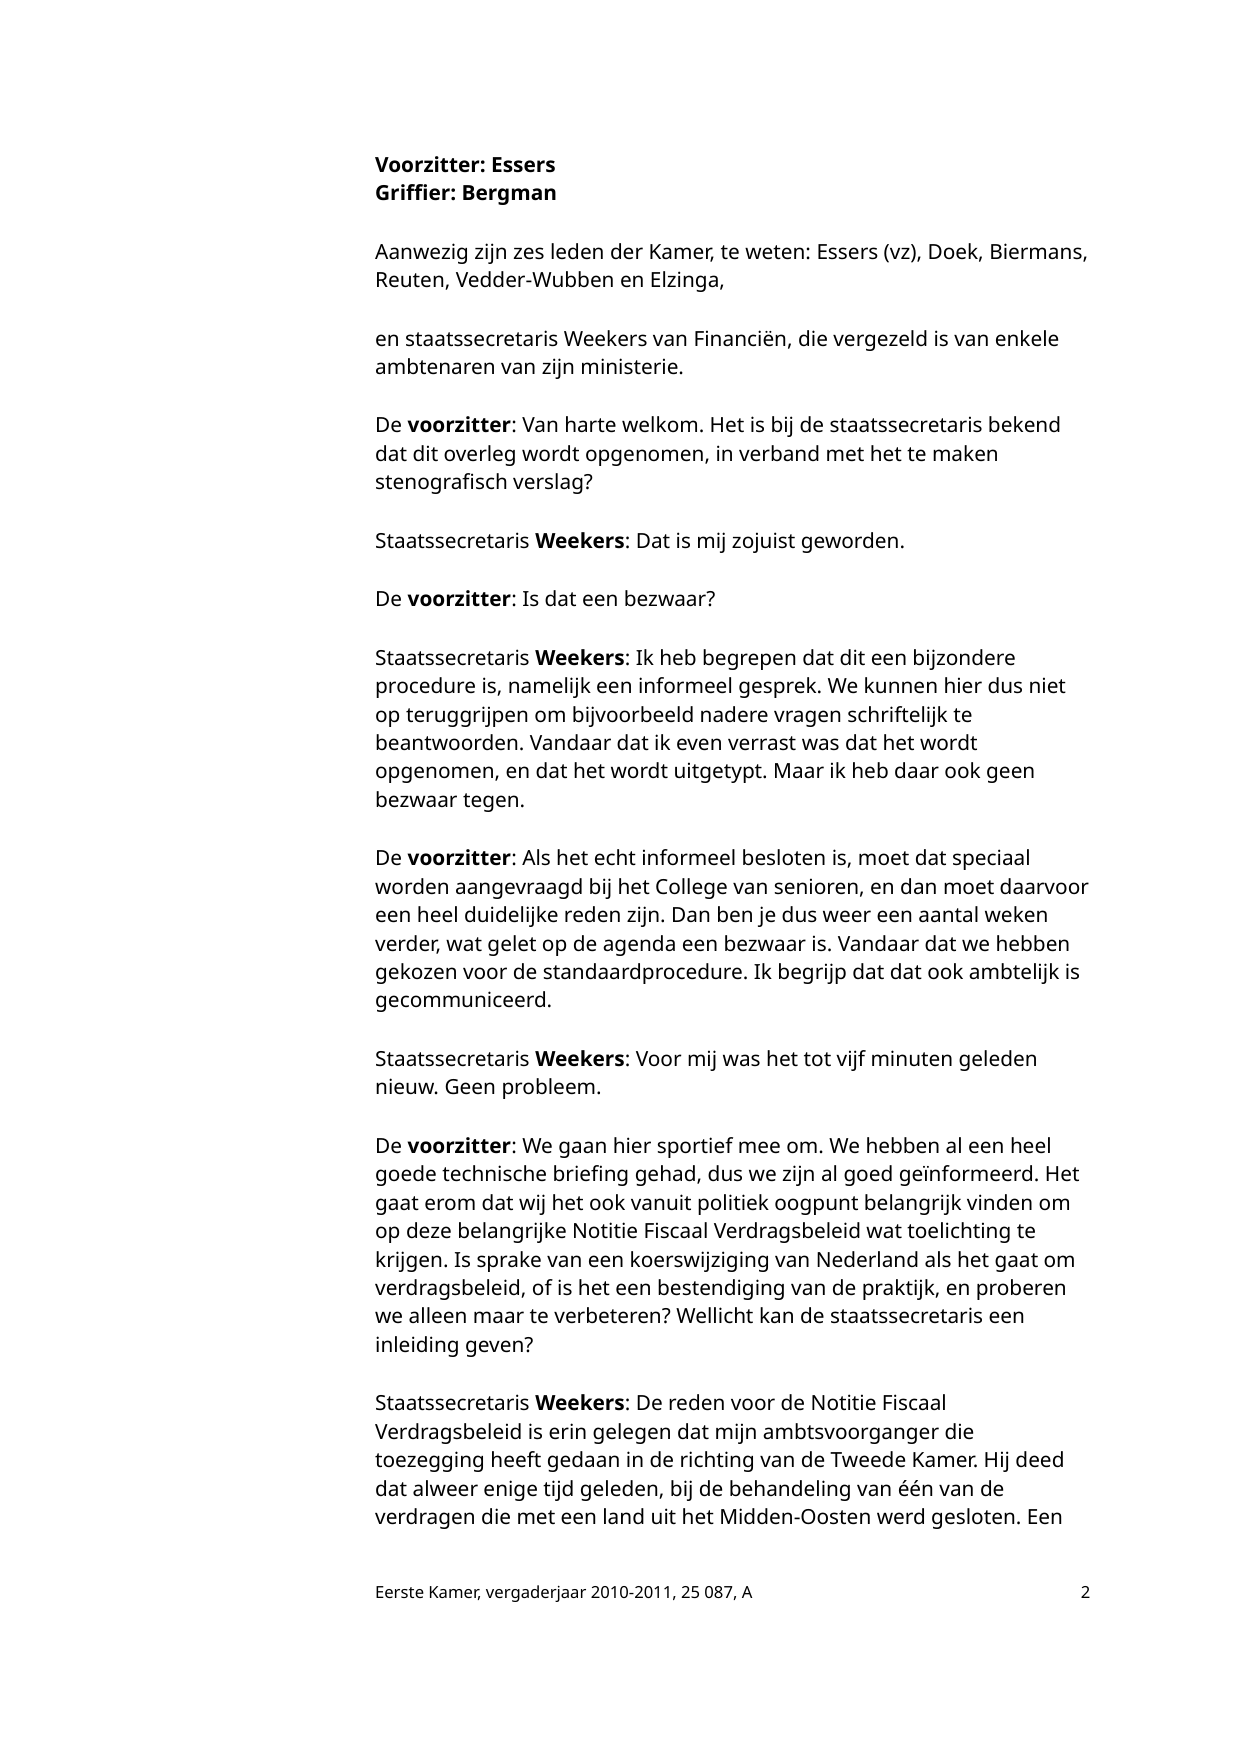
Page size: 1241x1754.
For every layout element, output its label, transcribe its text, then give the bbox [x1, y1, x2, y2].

text Aanwezig zijn zes leden der Kamer, te weten: Essers (vz), Doek, Biermans, Reuten, Vedder-Wubben en Elzinga, [375, 237, 1090, 294]
text Staatssecretaris Weekers: De reden voor de Notitie Fiscaal Verdragsbeleid is erin gelegen dat mijn ambtsvoorganger die toezegging heeft gedaan in de richting van de Tweede Kamer. Hij deed dat alweer enige tijd geleden, bij de behandeling van één van de verdragen die met een land uit het Midden-Oosten werd gesloten. Een [375, 1388, 1090, 1531]
text Griffier: Bergman [375, 178, 1090, 207]
text en staatssecretaris Weekers van Financiën, die vergezeld is van enkele ambtenaren van zijn ministerie. [375, 324, 1090, 381]
text Staatssecretaris Weekers: Ik heb begrepen dat dit een bijzondere procedure is, namelijk een informeel gesprek. We kunnen hier dus niet op teruggrijpen om bijvoorbeeld nadere vragen schriftelijk te beantwoorden. Vandaar dat ik even verrast was dat het wordt opgenomen, en dat het wordt uitgetypt. Maar ik heb daar ook geen bezwaar tegen. [375, 643, 1090, 813]
text De voorzitter: Als het echt informeel besloten is, moet dat speciaal worden aangevraagd bij het College van senioren, en dan moet daarvoor een heel duidelijke reden zijn. Dan ben je dus weer een aantal weken verder, wat gelet op de agenda een bezwaar is. Vandaar dat we hebben gekozen voor de standaardprocedure. Ik begrijp dat dat ook ambtelijk is gecommuniceerd. [375, 843, 1090, 1014]
text De voorzitter: Is dat een bezwaar? [375, 584, 1090, 613]
text Staatssecretaris Weekers: Voor mij was het tot vijf minuten geleden nieuw. Geen probleem. [375, 1044, 1090, 1101]
text De voorzitter: Van harte welkom. Het is bij de staatssecretaris bekend dat dit overleg wordt opgenomen, in verband met het te maken stenografisch verslag? [375, 411, 1090, 496]
text Voorzitter: Essers [375, 150, 1090, 178]
text Staatssecretaris Weekers: Dat is mij zojuist geworden. [375, 526, 1090, 554]
text De voorzitter: We gaan hier sportief mee om. We hebben al een heel goede technische briefing gehad, dus we zijn al goed geïnformeerd. Het gaat erom dat wij het ook vanuit politiek oogpunt belangrijk vinden om op deze belangrijke Notitie Fiscaal Verdragsbeleid wat toelichting te krijgen. Is sprake van een koerswijziging van Nederland als het gaat om verdragsbeleid, of is het een bestendiging van de praktijk, en proberen we alleen maar te verbeteren? Wellicht kan de staatssecretaris een inleiding geven? [375, 1131, 1090, 1358]
